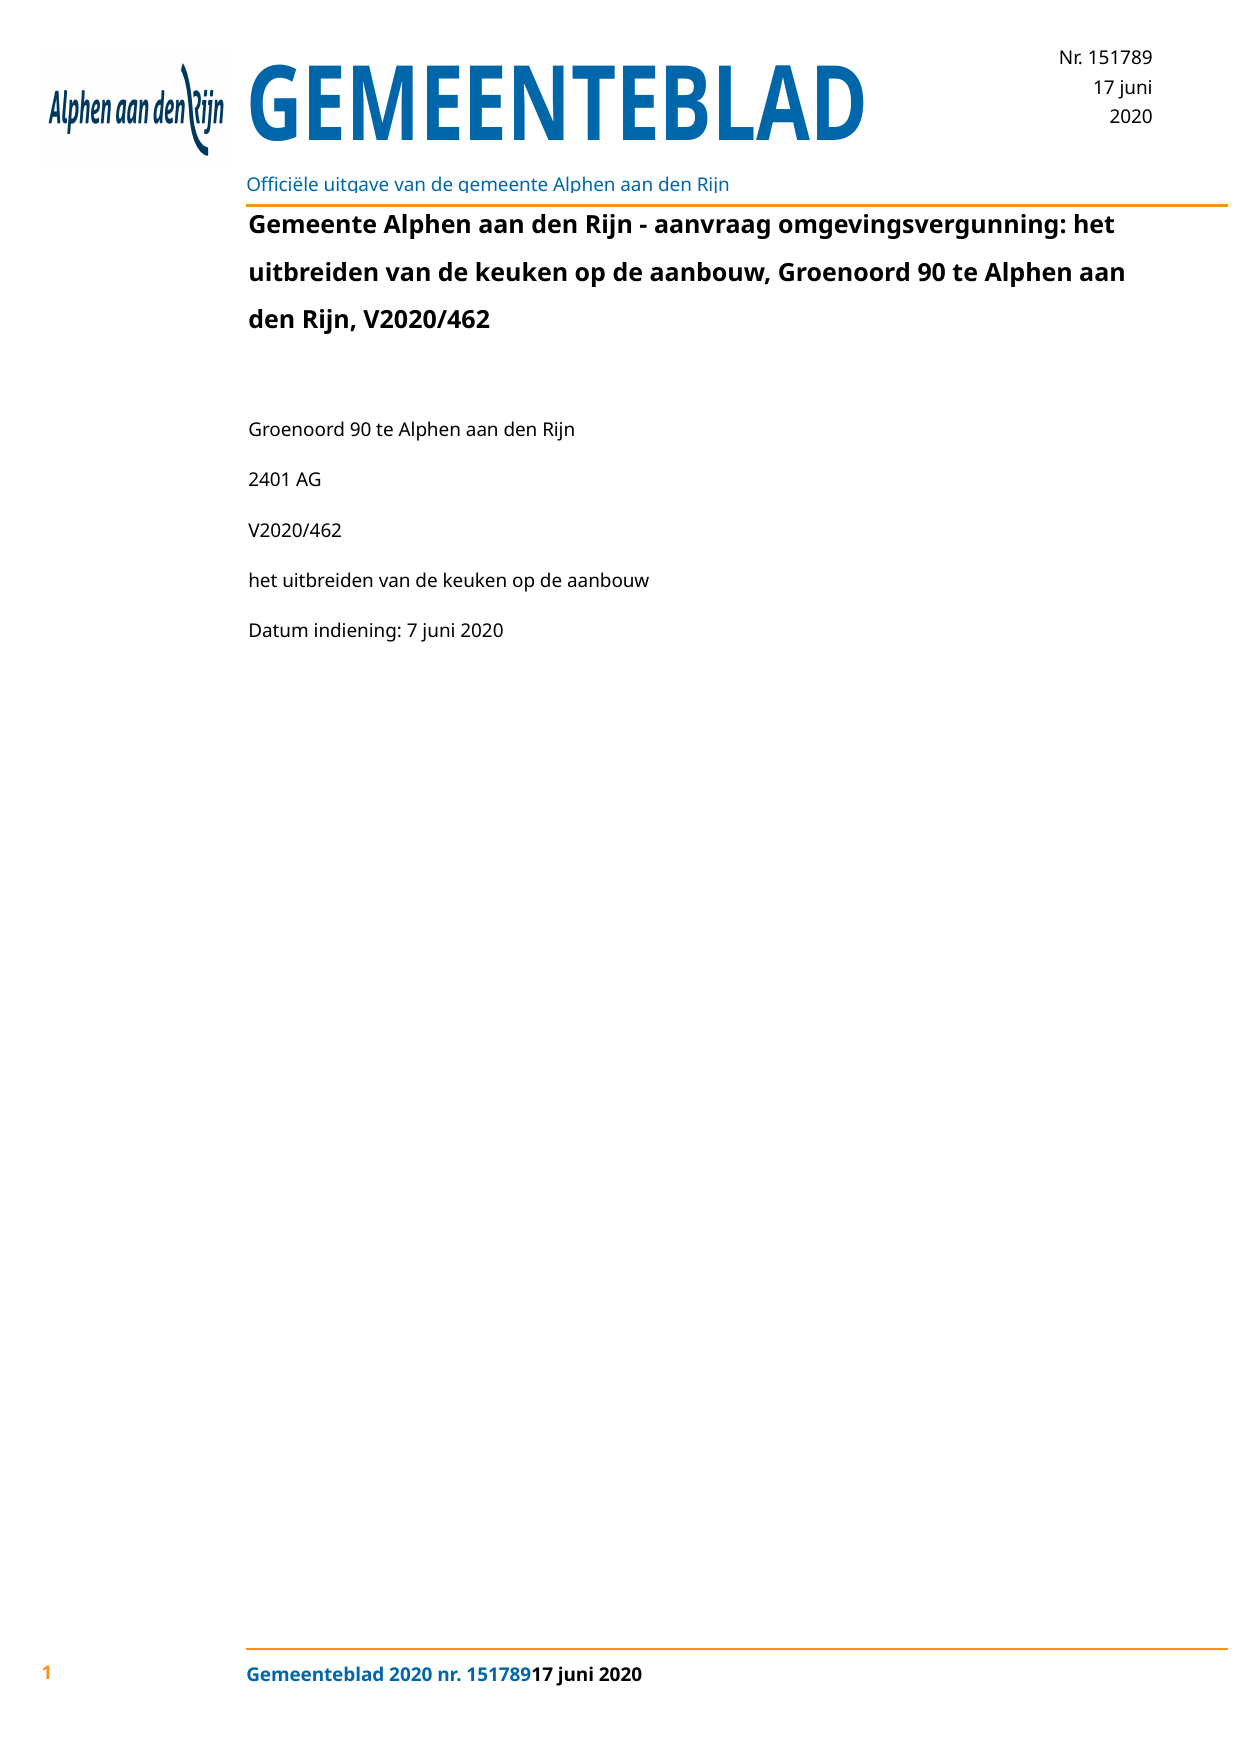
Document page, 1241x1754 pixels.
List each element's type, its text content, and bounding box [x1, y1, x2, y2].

text 2401 AG [248, 466, 1152, 492]
text Datum indiening: 7 juni 2020 [248, 618, 1152, 643]
text V2020/462 [248, 517, 1152, 542]
text Groenoord 90 te Alphen aan den Rijn [248, 416, 1152, 442]
text het uitbreiden van de keuken op de aanbouw [248, 567, 1152, 593]
picture [41, 47, 231, 172]
text Gemeente Alphen aan den Rijn - aanvraag omgevingsvergunning: het uitbreiden van de keuken op de aanbouw, Groenoord 90 te Alphen aan den Rijn, V2020/462 [248, 207, 1152, 336]
